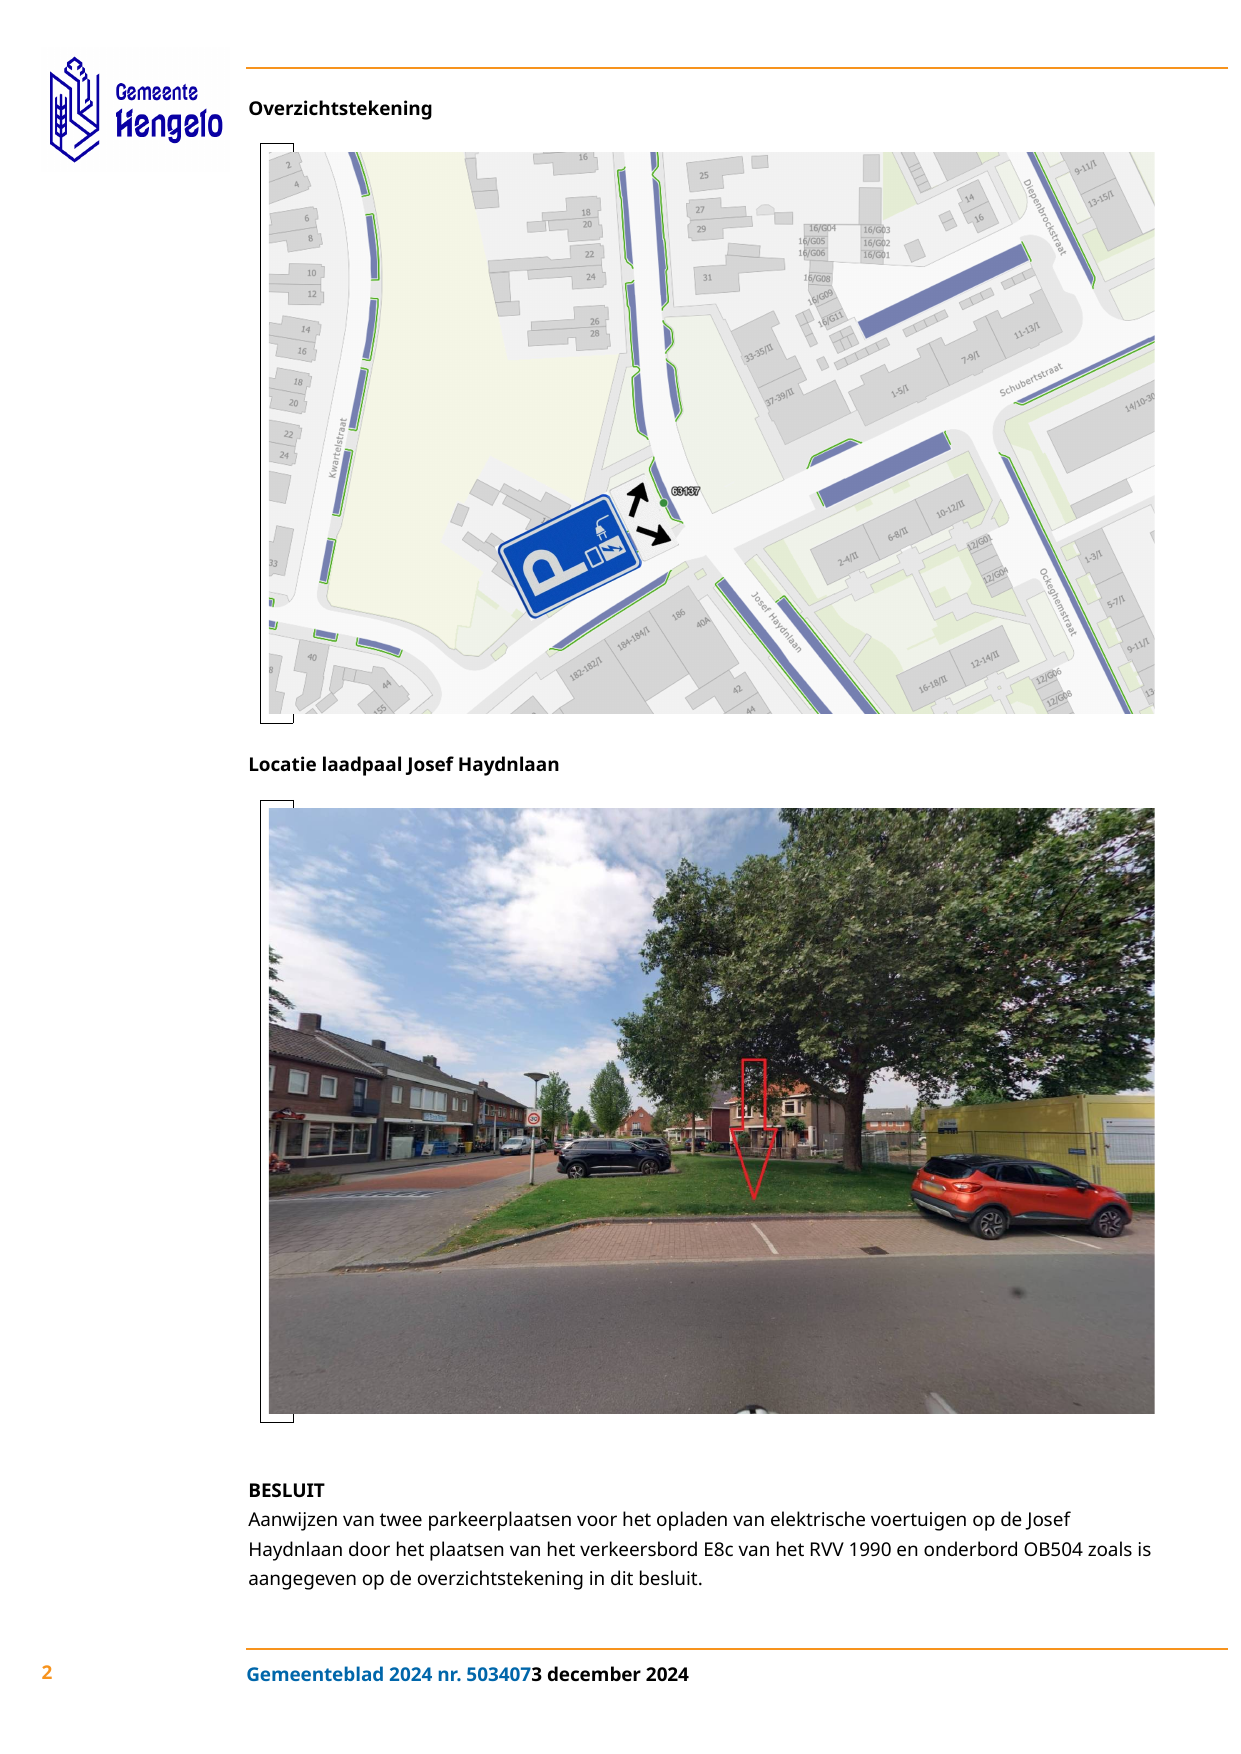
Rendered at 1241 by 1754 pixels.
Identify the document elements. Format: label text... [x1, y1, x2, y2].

text Aanwijzen van twee parkeerplaatsen voor het opladen van elektrische voertuigen op de Josef Haydnlaan door het plaatsen van het verkeersbord E8c van het RVV 1990 en onderbord OB504 zoals is aangegeven op de overzichtstekening in dit besluit. [248, 1506, 1152, 1591]
picture [268, 152, 1155, 714]
picture [41, 47, 231, 172]
text BESLUIT [248, 1477, 1152, 1503]
text Locatie laadpaal Josef Haydnlaan [248, 751, 1152, 777]
picture [268, 808, 1155, 1414]
text Overzichtstekening [248, 95, 1152, 121]
